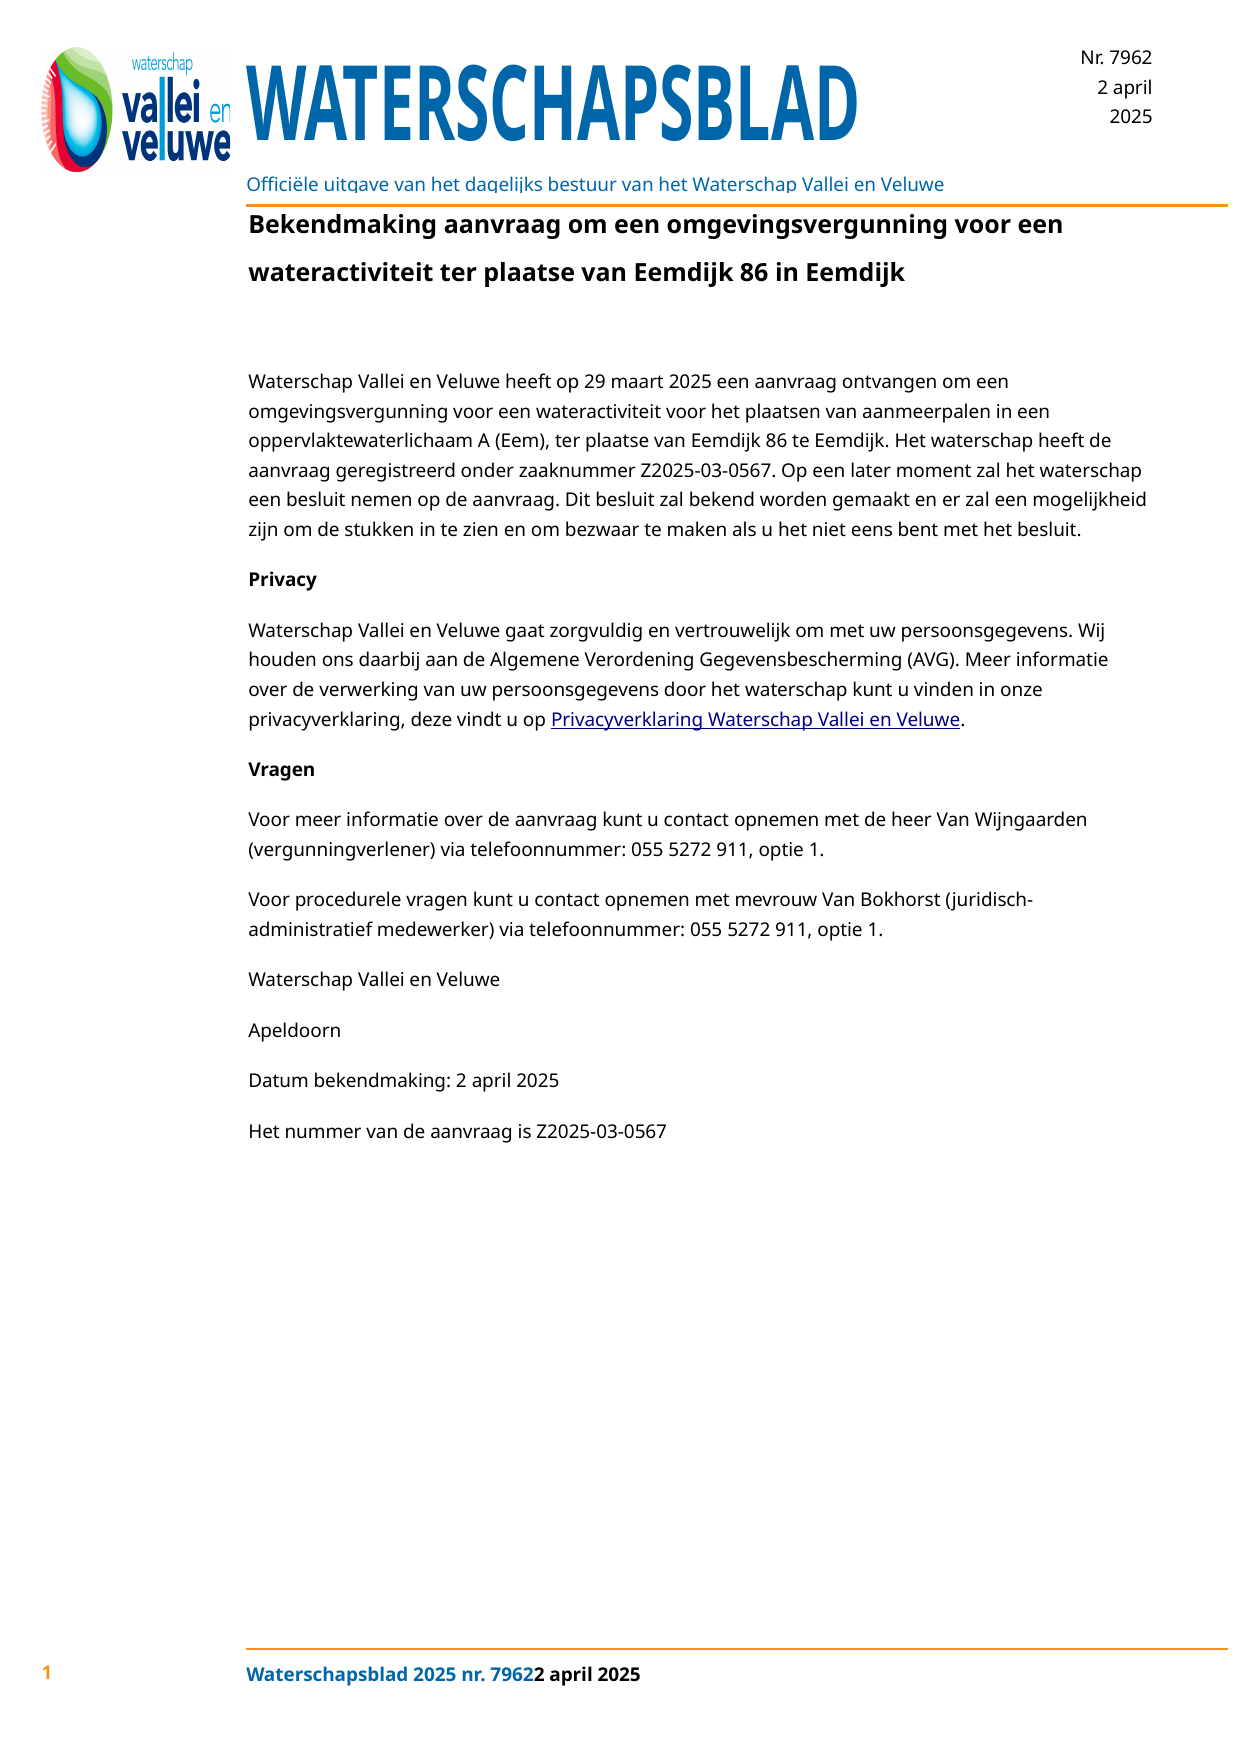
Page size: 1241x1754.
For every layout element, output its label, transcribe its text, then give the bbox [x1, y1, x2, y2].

picture [41, 47, 231, 172]
text Privacy [248, 567, 1152, 592]
text Vragen [248, 756, 1152, 782]
text Waterschap Vallei en Veluwe heeft op 29 maart 2025 een aanvraag ontvangen om een omgevingsvergunning voor een wateractiviteit voor het plaatsen van aanmeerpalen in een oppervlaktewaterlichaam A (Eem), ter plaatse van Eemdijk 86 te Eemdijk. Het waterschap heeft de aanvraag geregistreerd onder zaaknummer Z2025-03-0567. Op een later moment zal het waterschap een besluit nemen op de aanvraag. Dit besluit zal bekend worden gemaakt en er zal een mogelijkheid zijn om de stukken in te zien en om bezwaar te maken als u het niet eens bent met het besluit. [248, 368, 1152, 542]
text Voor meer informatie over de aanvraag kunt u contact opnemen met de heer Van Wijngaarden (vergunningverlener) via telefoonnummer: 055 5272 911, optie 1. [248, 807, 1152, 862]
text Voor procedurele vragen kunt u contact opnemen met mevrouw Van Bokhorst (juridisch-administratief medewerker) via telefoonnummer: 055 5272 911, optie 1. [248, 887, 1152, 942]
text Waterschap Vallei en Veluwe [248, 967, 1152, 992]
text Datum bekendmaking: 2 april 2025 [248, 1067, 1152, 1093]
text Waterschap Vallei en Veluwe gaat zorgvuldig en vertrouwelijk om met uw persoonsgegevens. Wij houden ons daarbij aan de Algemene Verordening Gegevensbescherming (AVG). Meer informatie over de verwerking van uw persoonsgegevens door het waterschap kunt u vinden in onze privacyverklaring, deze vindt u op Privacyverklaring Waterschap Vallei en Veluwe. [248, 617, 1152, 732]
text Bekendmaking aanvraag om een omgevingsvergunning voor een wateractiviteit ter plaatse van Eemdijk 86 in Eemdijk [248, 207, 1152, 288]
text Het nummer van de aanvraag is Z2025-03-0567 [248, 1118, 1152, 1144]
text Apeldoorn [248, 1017, 1152, 1043]
